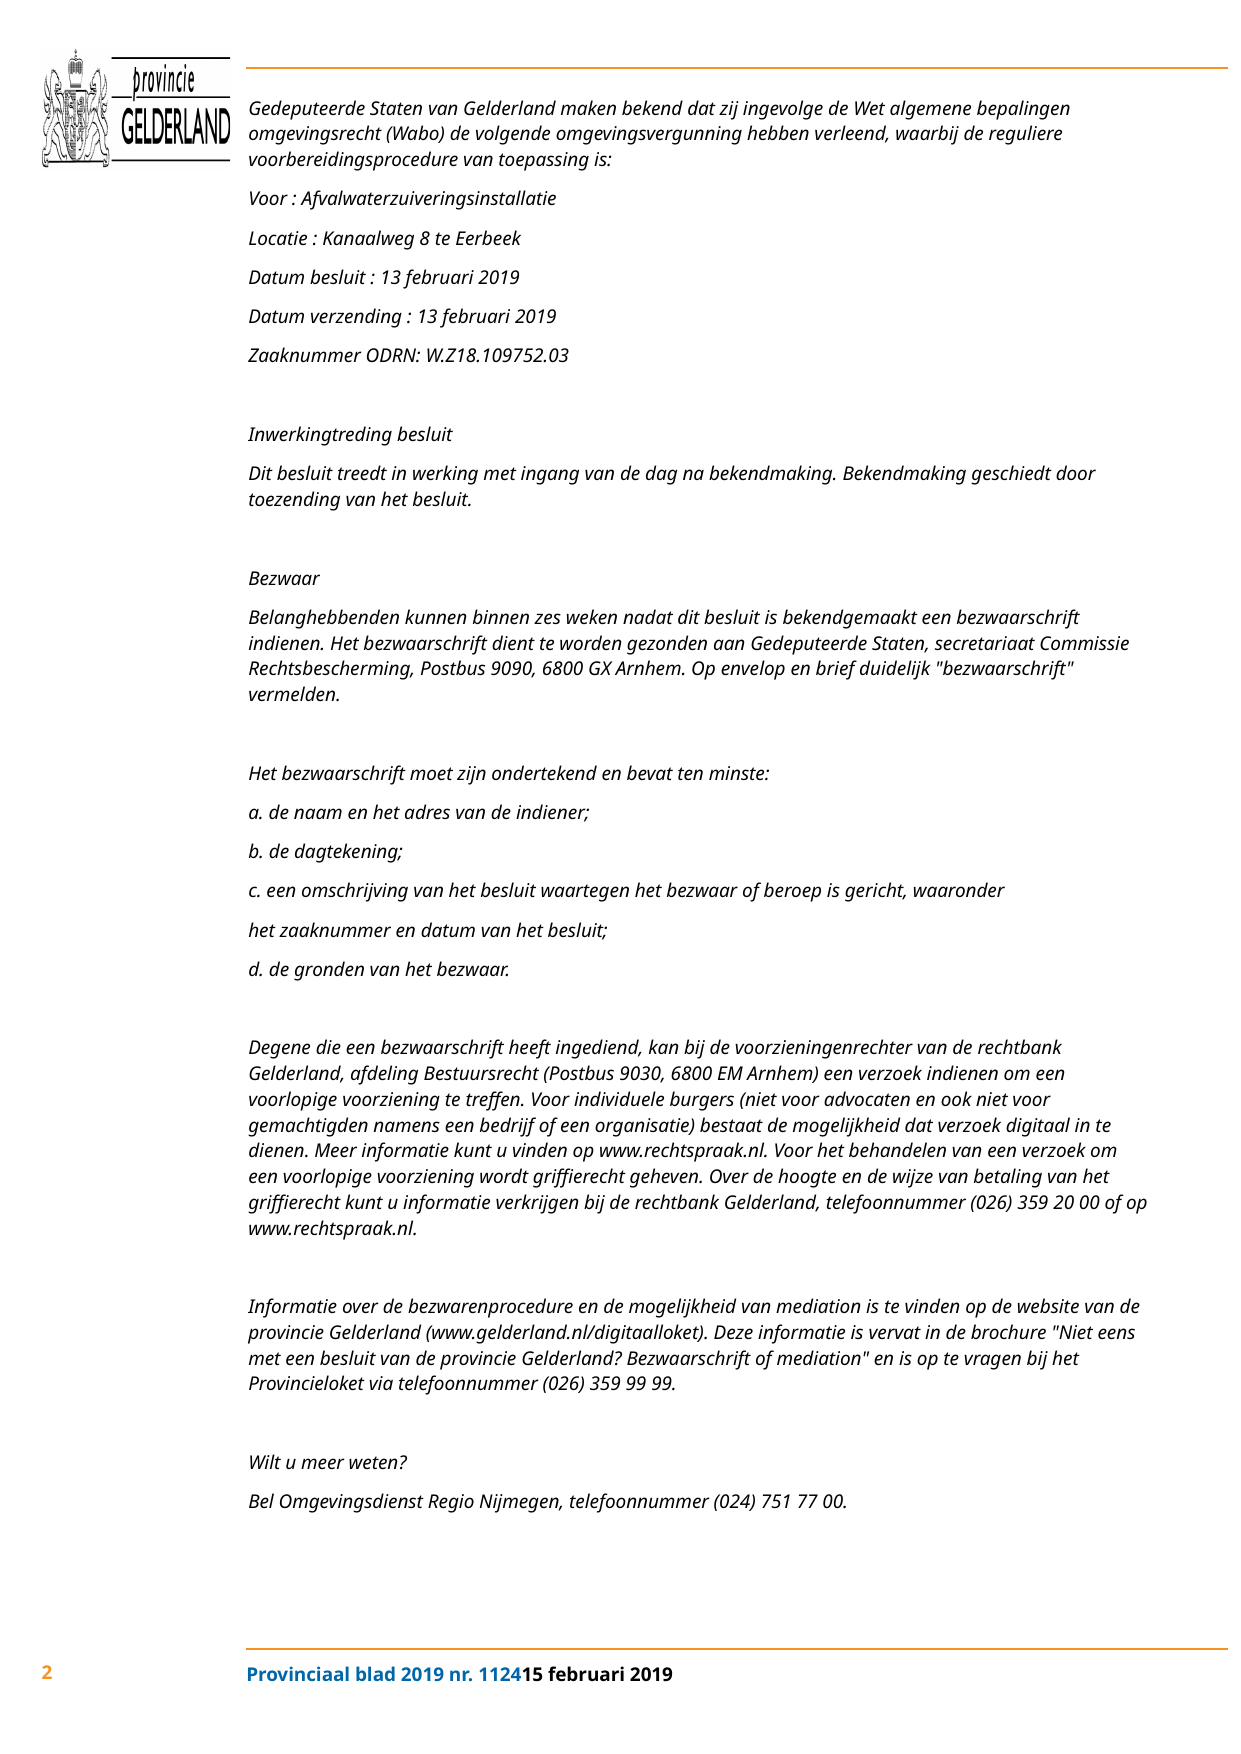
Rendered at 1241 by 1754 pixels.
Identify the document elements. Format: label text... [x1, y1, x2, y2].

text Wilt u meer weten? [248, 1449, 1152, 1475]
text Datum besluit : 13 februari 2019 [248, 264, 1152, 290]
text Inwerkingtreding besluit [248, 421, 1152, 447]
text a. de naam en het adres van de indiener; [248, 799, 1152, 825]
text het zaaknummer en datum van het besluit; [248, 917, 1152, 942]
text Bel Omgevingsdienst Regio Nijmegen, telefoonnummer (024) 751 77 00. [248, 1488, 1152, 1514]
text Informatie over de bezwarenprocedure en de mogelijkheid van mediation is te vinden op de website van de provincie Gelderland (www.gelderland.nl/digitaalloket). Deze informatie is vervat in de brochure "Niet eens met een besluit van de provincie Gelderland? Bezwaarschrift of mediation" en is op te vragen bij het Provincieloket via telefoonnummer (026) 359 99 99. [248, 1293, 1152, 1396]
text Datum verzending : 13 februari 2019 [248, 303, 1152, 329]
text b. de dagtekening; [248, 838, 1152, 864]
text Degene die een bezwaarschrift heeft ingediend, kan bij de voorzieningenrechter van de rechtbank Gelderland, afdeling Bestuursrecht (Postbus 9030, 6800 EM Arnhem) een verzoek indienen om een voorlopige voorziening te treffen. Voor individuele burgers (niet voor advocaten en ook niet voor gemachtigden namens een bedrijf of een organisatie) bestaat de mogelijkheid dat verzoek digitaal in te dienen. Meer informatie kunt u vinden op www.rechtspraak.nl. Voor het behandelen van een verzoek om een voorlopige voorziening wordt griffierecht geheven. Over de hoogte en de wijze van betaling van het griffierecht kunt u informatie verkrijgen bij de rechtbank Gelderland, telefoonnummer (026) 359 20 00 of op www.rechtspraak.nl. [248, 1034, 1152, 1240]
text d. de gronden van het bezwaar. [248, 956, 1152, 982]
text Voor : Afvalwaterzuiveringsinstallatie [248, 186, 1152, 211]
text Locatie : Kanaalweg 8 te Eerbeek [248, 225, 1152, 251]
text c. een omschrijving van het besluit waartegen het bezwaar of beroep is gericht, waaronder [248, 877, 1152, 903]
text Bezwaar [248, 565, 1152, 590]
picture [41, 47, 231, 172]
text Belanghebbenden kunnen binnen zes weken nadat dit besluit is bekendgemaakt een bezwaarschrift indienen. Het bezwaarschrift dient te worden gezonden aan Gedeputeerde Staten, secretariaat Commissie Rechtsbescherming, Postbus 9090, 6800 GX Arnhem. Op envelop en brief duidelijk "bezwaarschrift" vermelden. [248, 604, 1152, 707]
text Het bezwaarschrift moet zijn ondertekend en bevat ten minste: [248, 760, 1152, 785]
text Dit besluit treedt in werking met ingang van de dag na bekendmaking. Bekendmaking geschiedt door toezending van het besluit. [248, 460, 1152, 512]
text Gedeputeerde Staten van Gelderland maken bekend dat zij ingevolge de Wet algemene bepalingen omgevingsrecht (Wabo) de volgende omgevingsvergunning hebben verleend, waarbij de reguliere voorbereidingsprocedure van toepassing is: [248, 95, 1152, 172]
text Zaaknummer ODRN: W.Z18.109752.03 [248, 343, 1152, 368]
